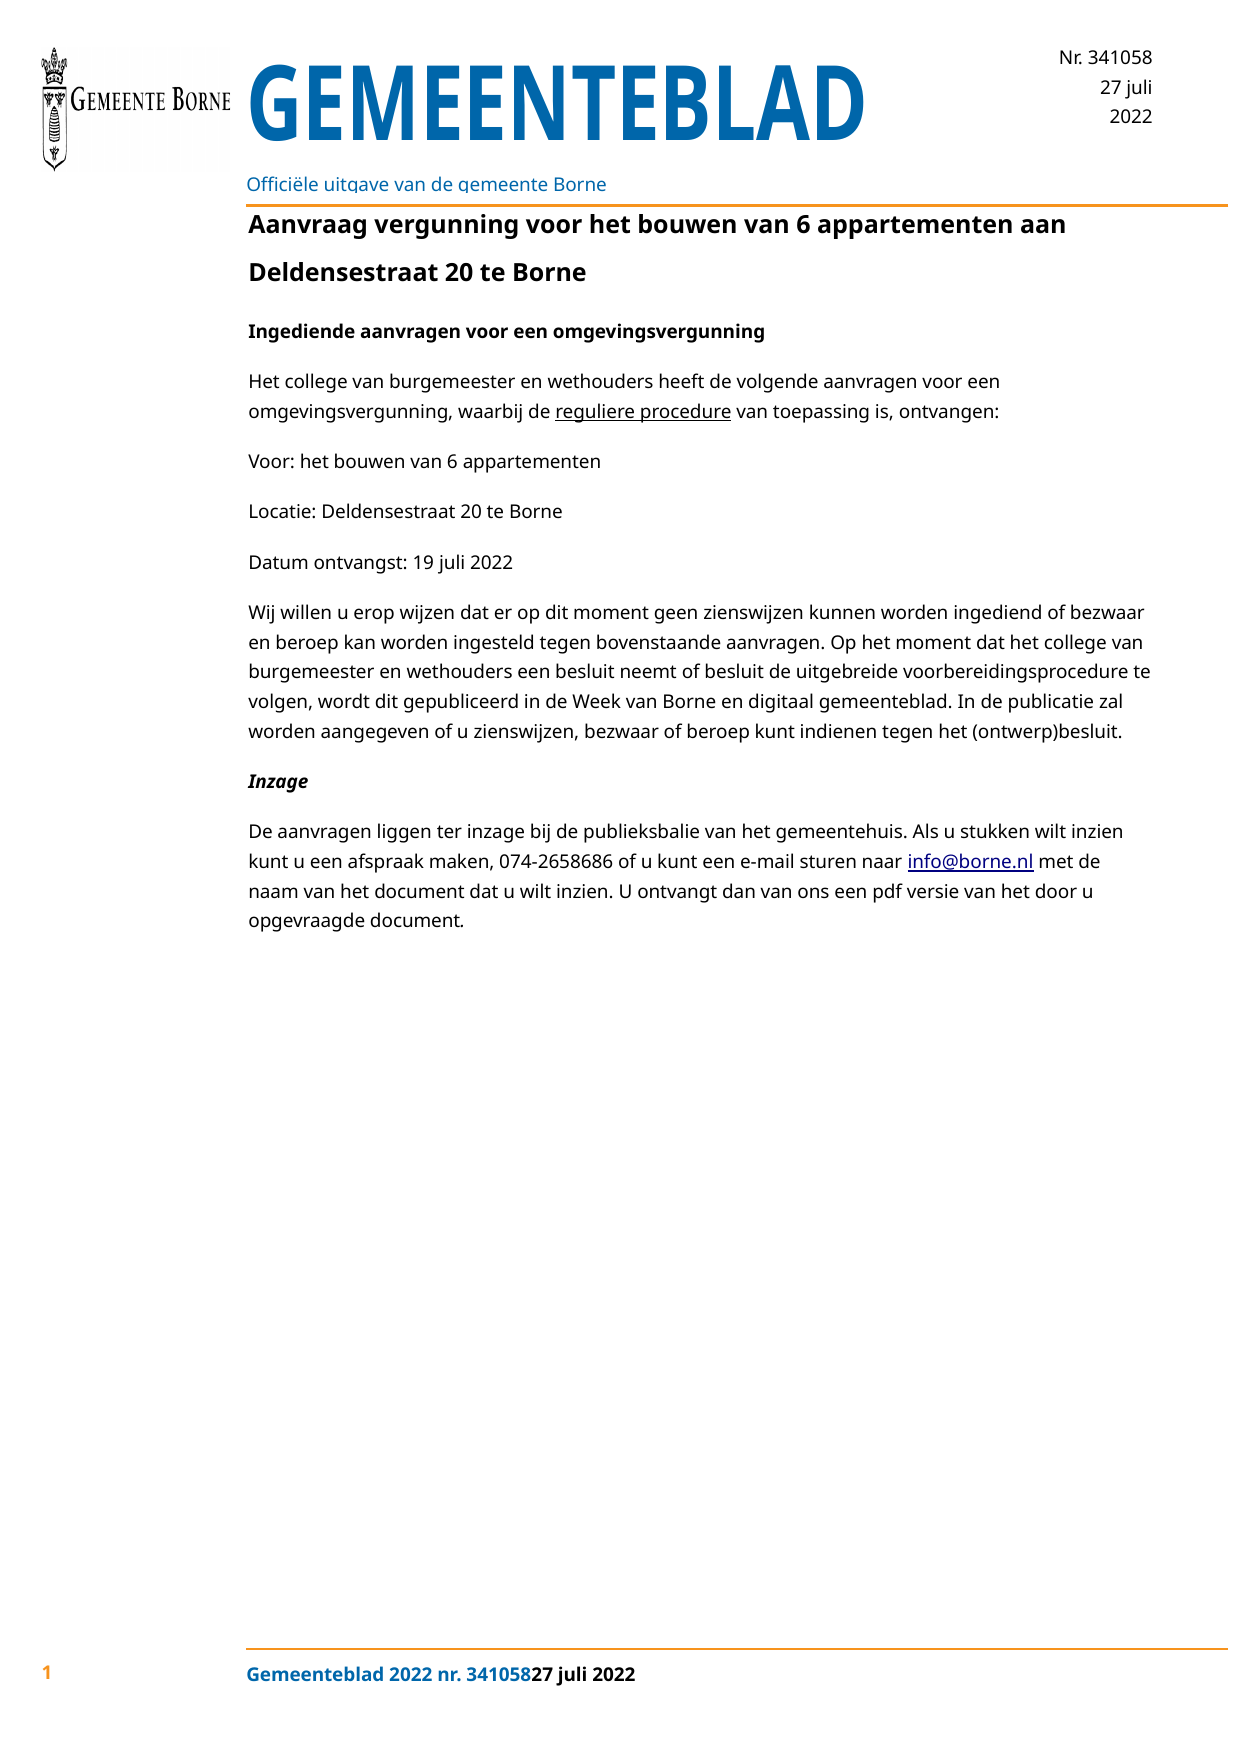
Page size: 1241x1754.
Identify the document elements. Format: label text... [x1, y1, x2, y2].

text De aanvragen liggen ter inzage bij de publieksbalie van het gemeentehuis. Als u stukken wilt inzien kunt u een afspraak maken, 074-2658686 of u kunt een e-mail sturen naar info@borne.nl met de naam van het document dat u wilt inzien. U ontvangt dan van ons een pdf versie van het door u opgevraagde document. [248, 819, 1152, 933]
text Aanvraag vergunning voor het bouwen van 6 appartementen aan Deldensestraat 20 te Borne [248, 207, 1152, 288]
text Locatie: Deldensestraat 20 te Borne [248, 499, 1152, 524]
text Datum ontvangst: 19 juli 2022 [248, 549, 1152, 575]
text Wij willen u erop wijzen dat er op dit moment geen zienswijzen kunnen worden ingediend of bezwaar en beroep kan worden ingesteld tegen bovenstaande aanvragen. Op het moment dat het college van burgemeester en wethouders een besluit neemt of besluit de uitgebreide voorbereidingsprocedure te volgen, wordt dit gepubliceerd in de Week van Borne en digitaal gemeenteblad. In de publicatie zal worden aangegeven of u zienswijzen, bezwaar of beroep kunt indienen tegen het (ontwerp)besluit. [248, 599, 1152, 744]
text Inzage [248, 768, 1152, 794]
picture [41, 47, 231, 172]
text Het college van burgemeester en wethouders heeft de volgende aanvragen voor een omgevingsvergunning, waarbij de reguliere procedure van toepassing is, ontvangen: [248, 368, 1152, 424]
text Voor: het bouwen van 6 appartementen [248, 448, 1152, 474]
text Ingediende aanvragen voor een omgevingsvergunning [248, 318, 1152, 344]
